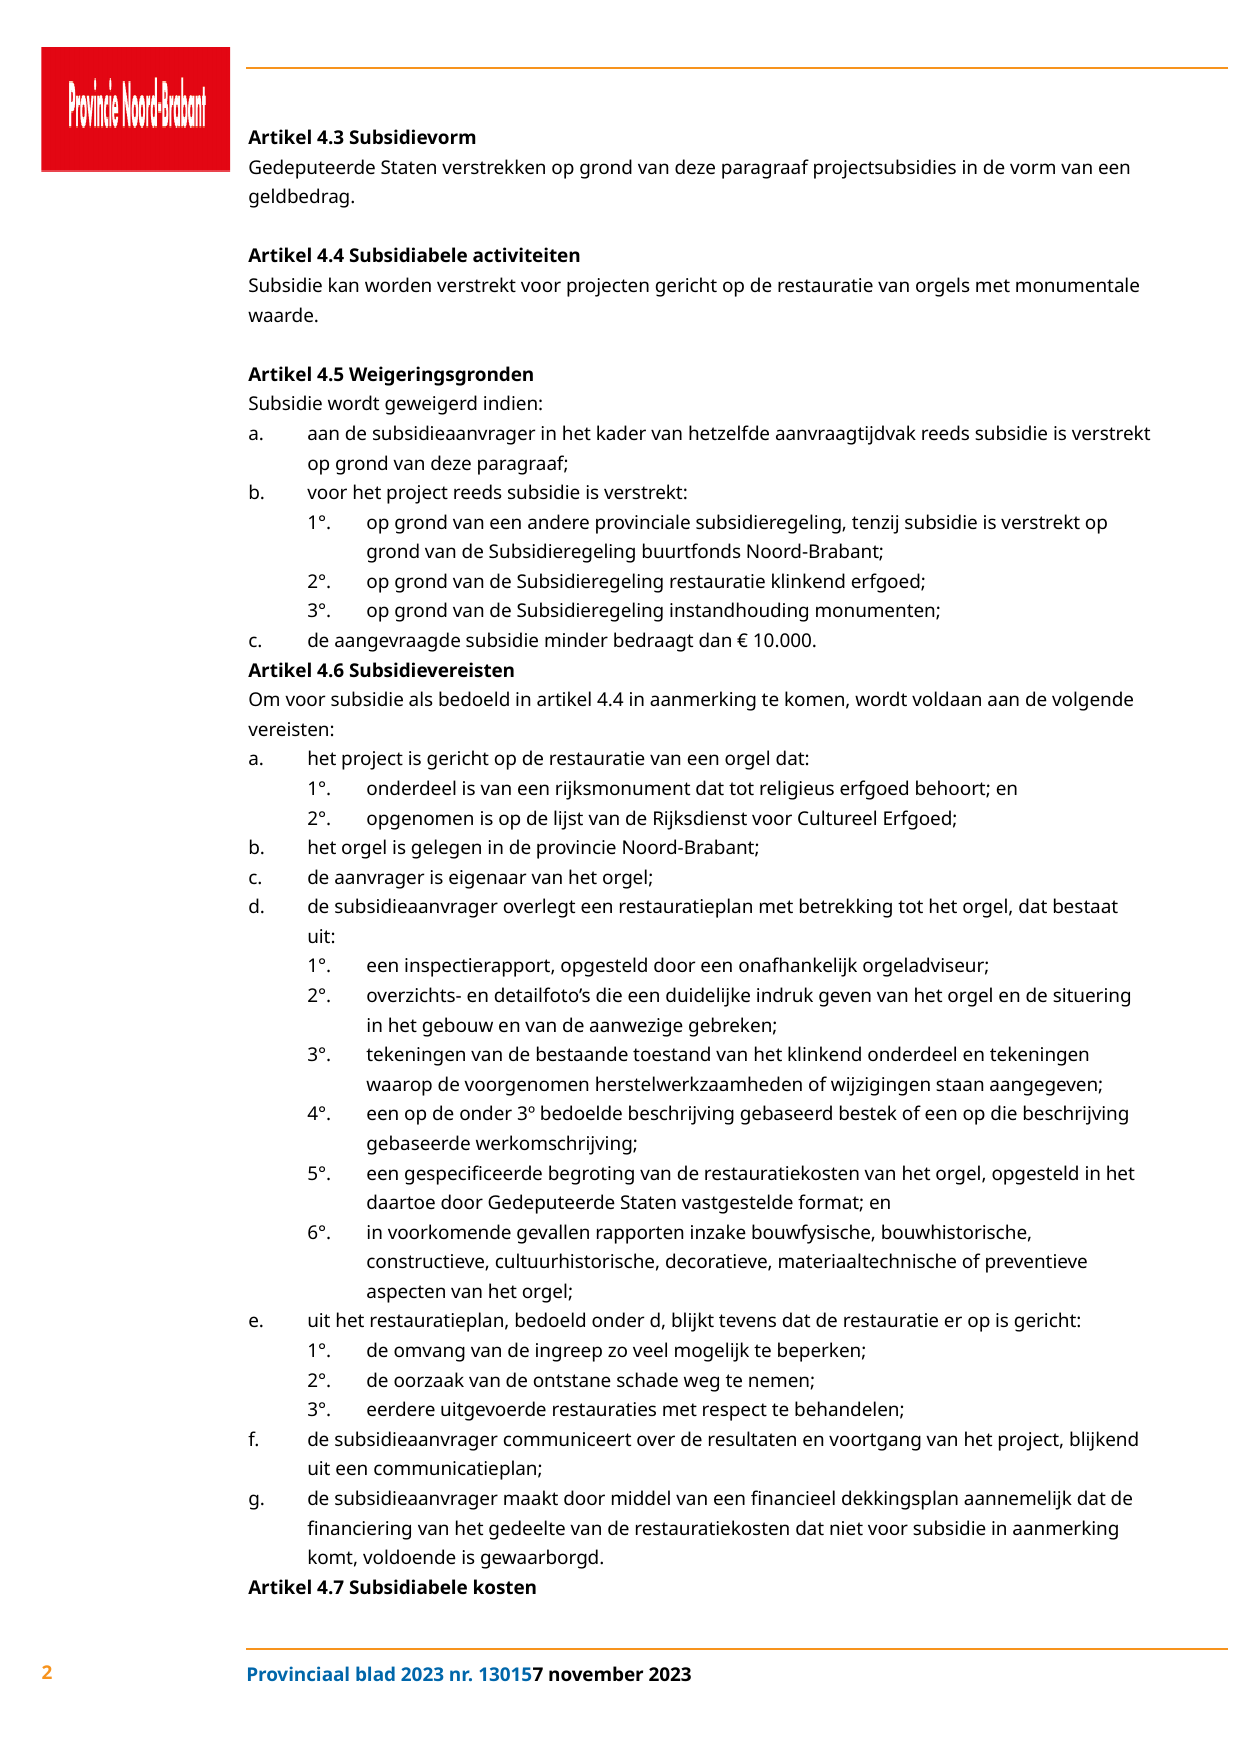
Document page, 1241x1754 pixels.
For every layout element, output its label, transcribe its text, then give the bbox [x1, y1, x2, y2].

list uit het restauratieplan, bedoeld onder d, blijkt tevens dat de restauratie er op is gericht: [248, 1308, 1152, 1333]
list de subsidieaanvrager overlegt een restauratieplan met betrekking tot het orgel, dat bestaat uit: [248, 893, 1152, 949]
text Artikel 4.4 Subsidiabele activiteiten [248, 243, 1152, 268]
text Artikel 4.3 Subsidievorm [248, 124, 1152, 150]
text Subsidie wordt geweigerd indien: [248, 391, 1152, 416]
list het orgel is gelegen in de provincie Noord-Brabant; [248, 834, 1152, 860]
list de subsidieaanvrager communiceert over de resultaten en voortgang van het project, blijkend uit een communicatieplan; [248, 1426, 1152, 1481]
list opgenomen is op de lijst van de Rijksdienst voor Cultureel Erfgoed; [307, 805, 1152, 831]
picture [41, 47, 231, 172]
list overzichts- en detailfoto’s die een duidelijke indruk geven van het orgel en de situering in het gebouw en van de aanwezige gebreken; [307, 982, 1152, 1038]
text Artikel 4.6 Subsidievereisten [248, 657, 1152, 683]
list de aangevraagde subsidie minder bedraagt dan € 10.000. [248, 627, 1152, 653]
text Gedeputeerde Staten verstrekken op grond van deze paragraaf projectsubsidies in de vorm van een geldbedrag. [248, 154, 1152, 209]
list in voorkomende gevallen rapporten inzake bouwfysische, bouwhistorische, constructieve, cultuurhistorische, decoratieve, materiaaltechnische of preventieve aspecten van het orgel; [307, 1219, 1152, 1304]
text Artikel 4.7 Subsidiabele kosten [248, 1574, 1152, 1600]
text Subsidie kan worden verstrekt voor projecten gericht op de restauratie van orgels met monumentale waarde. [248, 272, 1152, 328]
text Artikel 4.5 Weigeringsgronden [248, 361, 1152, 387]
list de aanvrager is eigenaar van het orgel; [248, 864, 1152, 890]
list tekeningen van de bestaande toestand van het klinkend onderdeel en tekeningen waarop de voorgenomen herstelwerkzaamheden of wijzigingen staan aangegeven; [307, 1041, 1152, 1097]
list aan de subsidieaanvrager in het kader van hetzelfde aanvraagtijdvak reeds subsidie is verstrekt op grond van deze paragraaf; [248, 420, 1152, 476]
list eerdere uitgevoerde restauraties met respect te behandelen; [307, 1396, 1152, 1422]
list onderdeel is van een rijksmonument dat tot religieus erfgoed behoort; en [307, 775, 1152, 801]
text Om voor subsidie als bedoeld in artikel 4.4 in aanmerking te komen, wordt voldaan aan de volgende vereisten: [248, 686, 1152, 742]
list een op de onder 3º bedoelde beschrijving gebaseerd bestek of een op die beschrijving gebaseerde werkomschrijving; [307, 1101, 1152, 1156]
list de omvang van de ingreep zo veel mogelijk te beperken; [307, 1337, 1152, 1363]
list het project is gericht op de restauratie van een orgel dat: [248, 746, 1152, 771]
list de subsidieaanvrager maakt door middel van een financieel dekkingsplan aannemelijk dat de financiering van het gedeelte van de restauratiekosten dat niet voor subsidie in aanmerking komt, voldoende is gewaarborgd. [248, 1485, 1152, 1570]
list op grond van de Subsidieregeling instandhouding monumenten; [307, 598, 1152, 623]
list een gespecificeerde begroting van de restauratiekosten van het orgel, opgesteld in het daartoe door Gedeputeerde Staten vastgestelde format; en [307, 1160, 1152, 1215]
list op grond van de Subsidieregeling restauratie klinkend erfgoed; [307, 568, 1152, 594]
list de oorzaak van de ontstane schade weg te nemen; [307, 1367, 1152, 1393]
list op grond van een andere provinciale subsidieregeling, tenzij subsidie is verstrekt op grond van de Subsidieregeling buurtfonds Noord-Brabant; [307, 509, 1152, 564]
list voor het project reeds subsidie is verstrekt: [248, 479, 1152, 505]
list een inspectierapport, opgesteld door een onafhankelijk orgeladviseur; [307, 953, 1152, 978]
